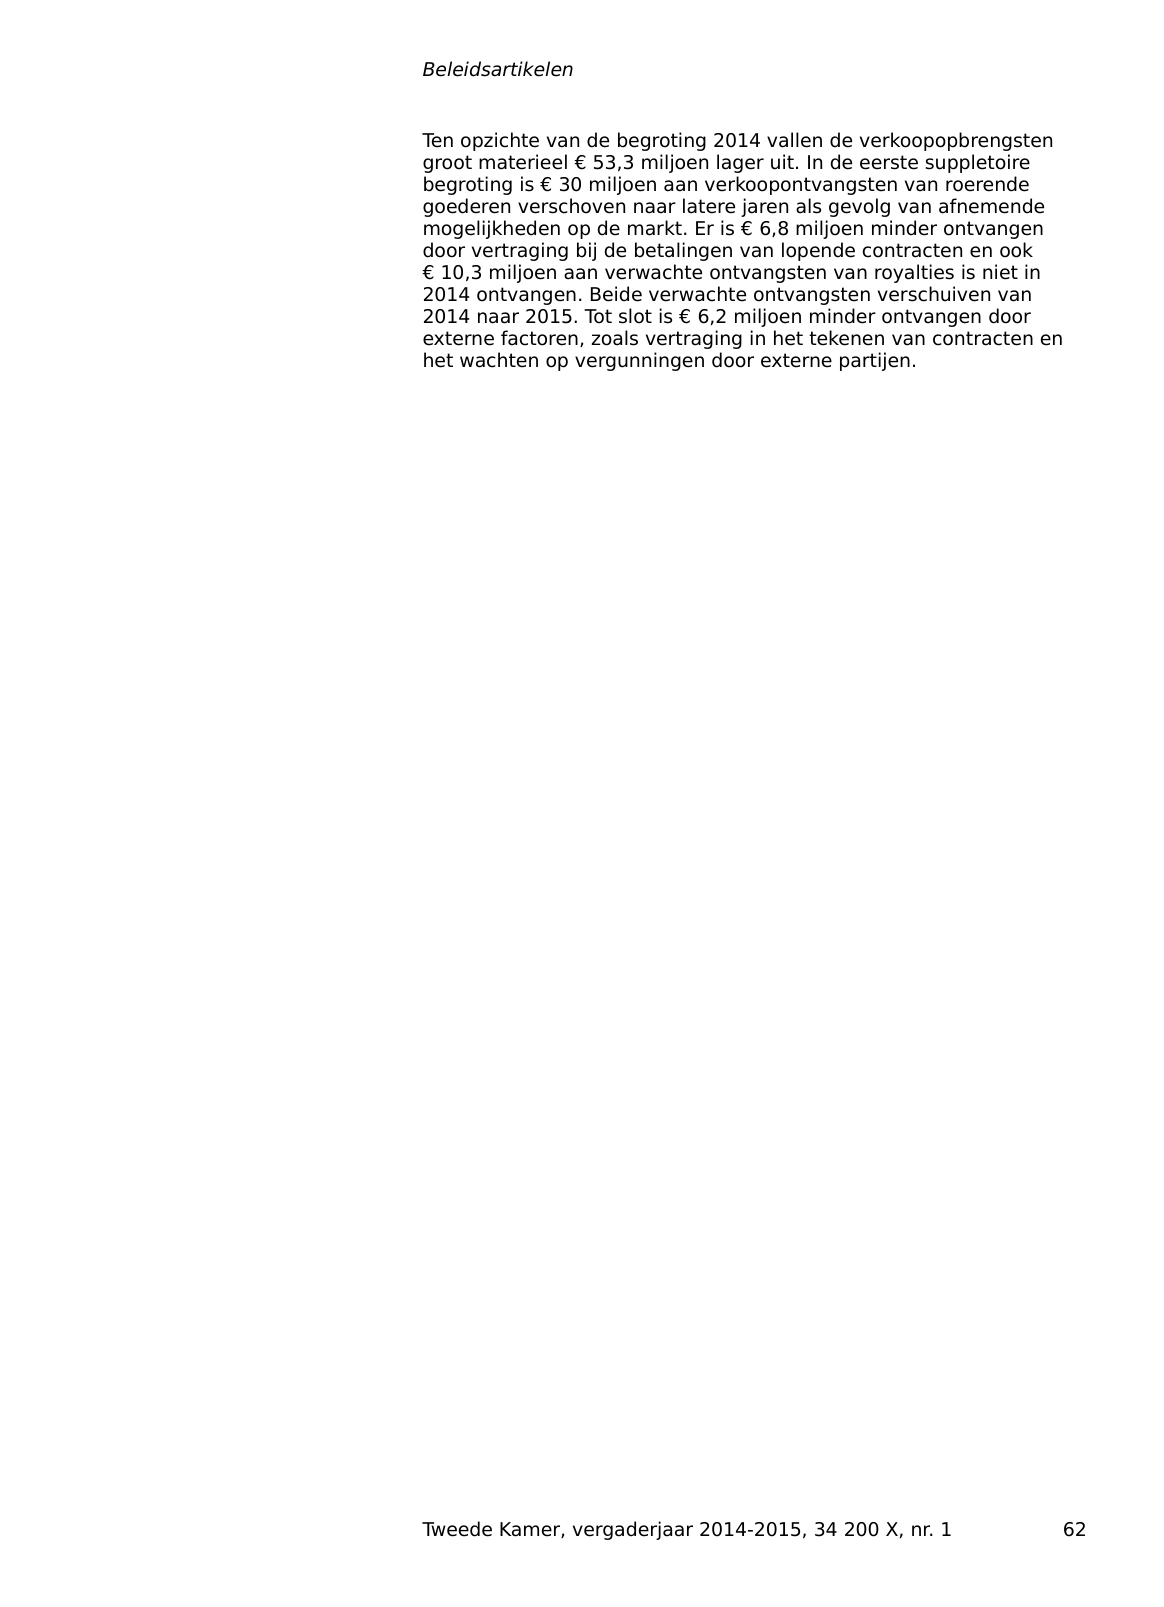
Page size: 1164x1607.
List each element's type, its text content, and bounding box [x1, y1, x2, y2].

text Ten opzichte van de begroting 2014 vallen de verkoopopbrengsten groot materieel € 53,3 miljoen lager uit. In de eerste suppletoire begroting is € 30 miljoen aan verkoopontvangsten van roerende goederen verschoven naar latere jaren als gevolg van afnemende mogelijkheden op de markt. Er is € 6,8 miljoen minder ontvangen door vertraging bij de betalingen van lopende contracten en ook € 10,3 miljoen aan verwachte ontvangsten van royalties is niet in 2014 ontvangen. Beide verwachte ontvangsten verschuiven van 2014 naar 2015. Tot slot is € 6,2 miljoen minder ontvangen door externe factoren, zoals vertraging in het tekenen van contracten en het wachten op vergunningen door externe partijen. [422, 130, 1087, 372]
